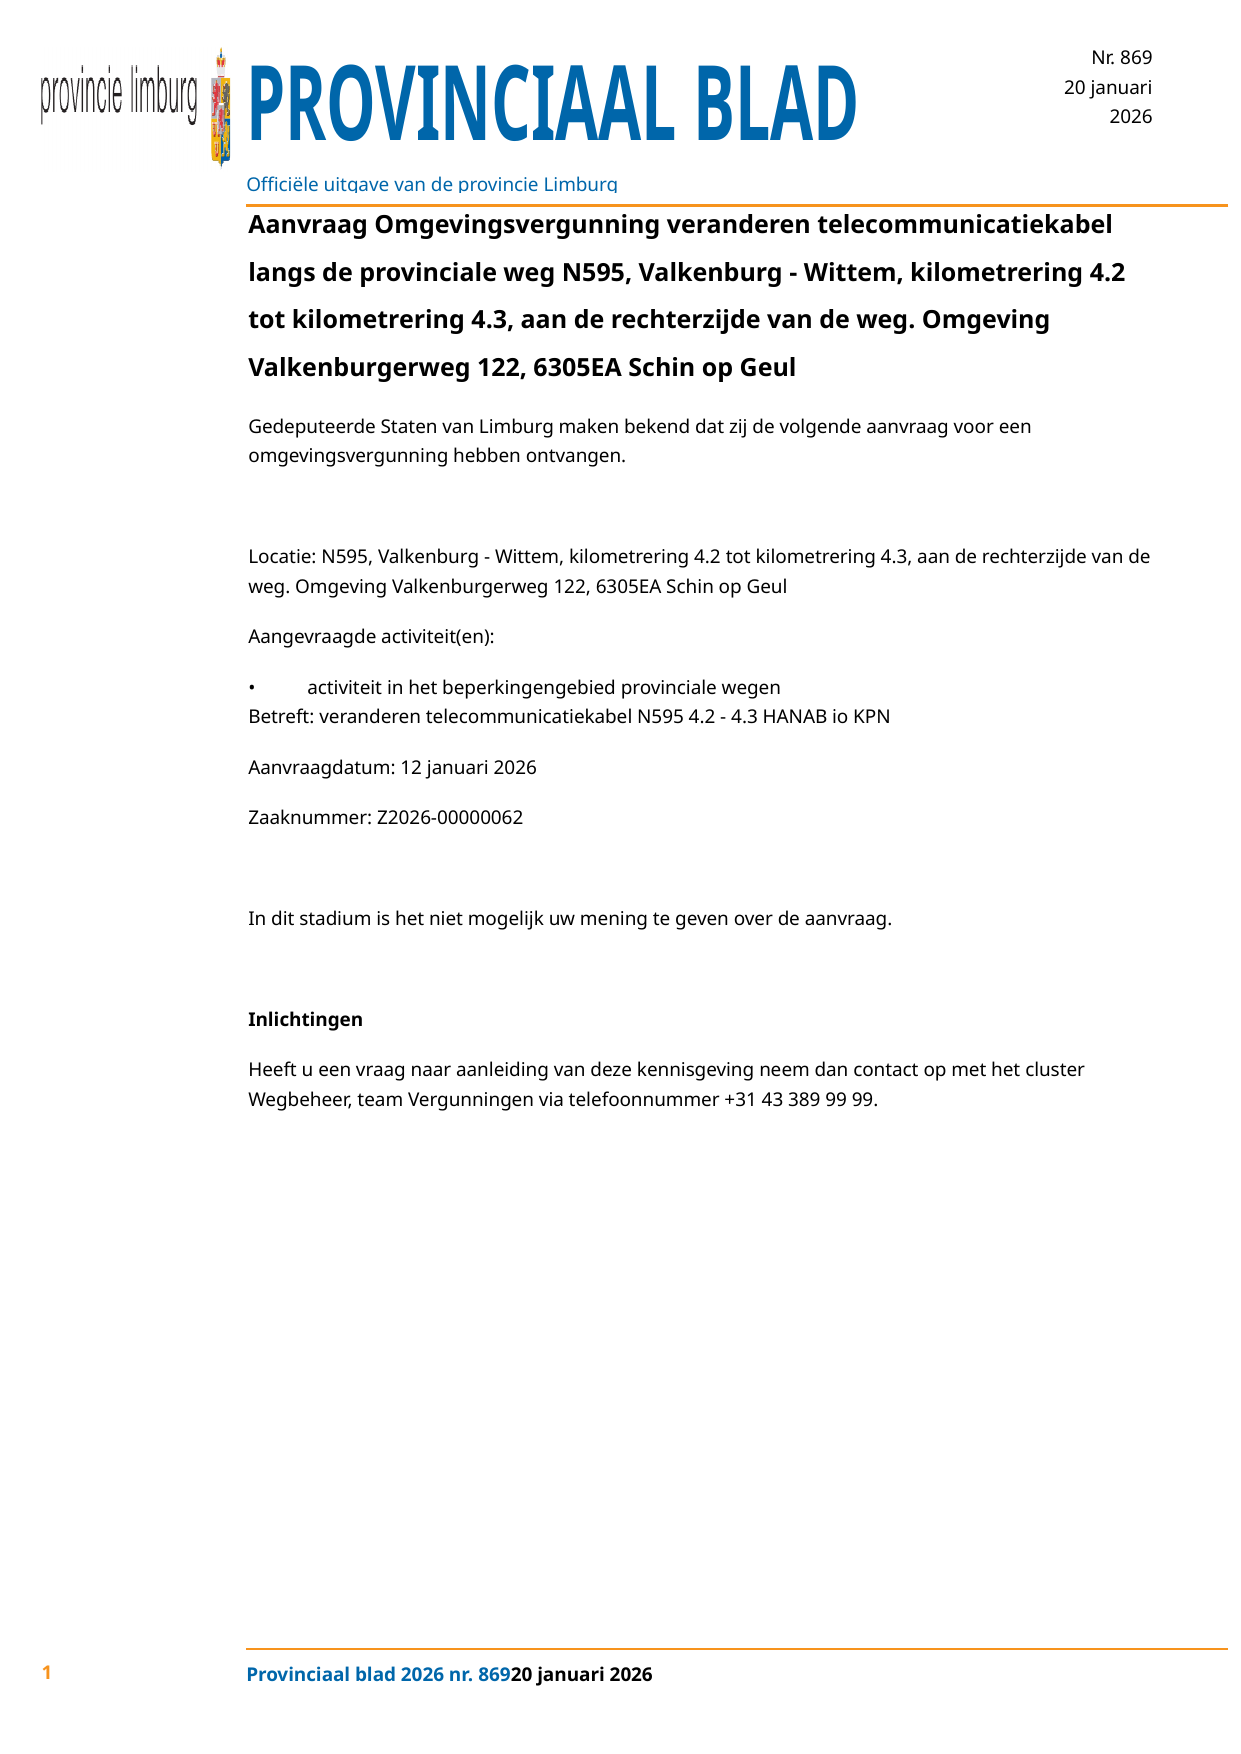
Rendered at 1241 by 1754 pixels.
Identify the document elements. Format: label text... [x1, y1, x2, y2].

text Locatie: N595, Valkenburg - Wittem, kilometrering 4.2 tot kilometrering 4.3, aan de rechterzijde van de weg. Omgeving Valkenburgerweg 122, 6305EA Schin op Geul [248, 543, 1152, 599]
text Zaaknummer: Z2026-00000062 [248, 804, 1152, 830]
text Betreft: veranderen telecommunicatiekabel N595 4.2 - 4.3 HANAB io KPN [248, 703, 1152, 729]
text Aanvraag Omgevingsvergunning veranderen telecommunicatiekabel langs de provinciale weg N595, Valkenburg - Wittem, kilometrering 4.2 tot kilometrering 4.3, aan de rechterzijde van de weg. Omgeving Valkenburgerweg 122, 6305EA Schin op Geul [248, 207, 1152, 384]
picture [41, 47, 231, 172]
list activiteit in het beperkingengebied provinciale wegen [248, 674, 1152, 700]
text Aangevraagde activiteit(en): [248, 623, 1152, 649]
text Gedeputeerde Staten van Limburg maken bekend dat zij de volgende aanvraag voor een omgevingsvergunning hebben ontvangen. [248, 413, 1152, 468]
text Inlichtingen [248, 1006, 1152, 1032]
text Aanvraagdatum: 12 januari 2026 [248, 754, 1152, 780]
text Heeft u een vraag naar aanleiding van deze kennisgeving neem dan contact op met het cluster Wegbeheer, team Vergunningen via telefoonnummer +31 43 389 99 99. [248, 1056, 1152, 1112]
text In dit stadium is het niet mogelijk uw mening te geven over de aanvraag. [248, 905, 1152, 931]
